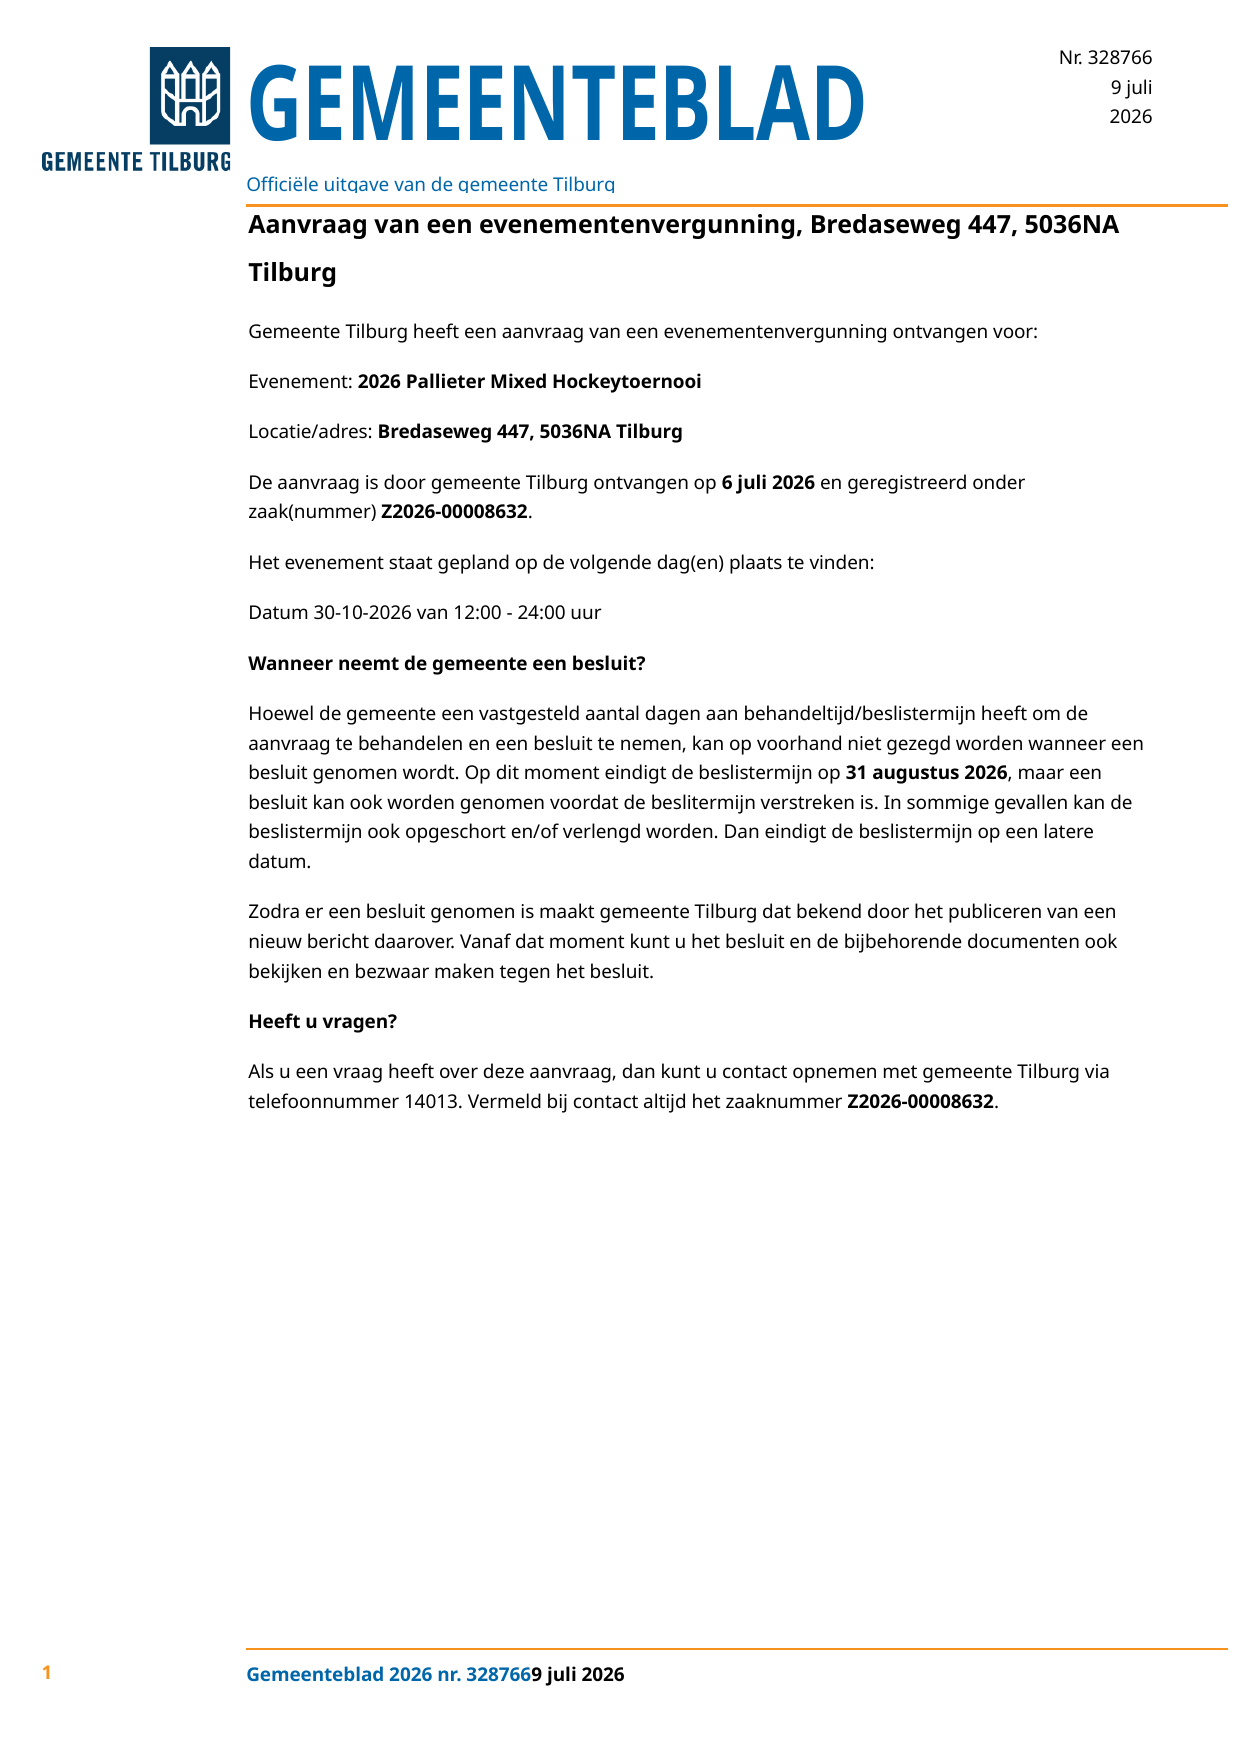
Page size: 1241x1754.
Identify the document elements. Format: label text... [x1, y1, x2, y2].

text Het evenement staat gepland op de volgende dag(en) plaats te vinden: [248, 549, 1152, 575]
text Hoewel de gemeente een vastgesteld aantal dagen aan behandeltijd/beslistermijn heeft om de aanvraag te behandelen en een besluit te nemen, kan op voorhand niet gezegd worden wanneer een besluit genomen wordt. Op dit moment eindigt de beslistermijn op 31 augustus 2026, maar een besluit kan ook worden genomen voordat de beslitermijn verstreken is. In sommige gevallen kan de beslistermijn ook opgeschort en/of verlengd worden. Dan eindigt de beslistermijn op een latere datum. [248, 700, 1152, 874]
picture [41, 47, 231, 172]
text Locatie/adres: Bredaseweg 447, 5036NA Tilburg [248, 419, 1152, 444]
text Heeft u vragen? [248, 1008, 1152, 1034]
text Evenement: 2026 Pallieter Mixed Hockeytoernooi [248, 368, 1152, 394]
text De aanvraag is door gemeente Tilburg ontvangen op 6 juli 2026 en geregistreerd onder zaak(nummer) Z2026-00008632. [248, 469, 1152, 524]
text Als u een vraag heeft over deze aanvraag, dan kunt u contact opnemen met gemeente Tilburg via telefoonnummer 14013. Vermeld bij contact altijd het zaaknummer Z2026-00008632. [248, 1059, 1152, 1114]
text Datum 30-10-2026 van 12:00 - 24:00 uur [248, 599, 1152, 625]
text Gemeente Tilburg heeft een aanvraag van een evenementenvergunning ontvangen voor: [248, 318, 1152, 344]
text Zodra er een besluit genomen is maakt gemeente Tilburg dat bekend door het publiceren van een nieuw bericht daarover. Vanaf dat moment kunt u het besluit en de bijbehorende documenten ook bekijken en bezwaar maken tegen het besluit. [248, 899, 1152, 984]
text Aanvraag van een evenementenvergunning, Bredaseweg 447, 5036NA Tilburg [248, 207, 1152, 288]
text Wanneer neemt de gemeente een besluit? [248, 650, 1152, 676]
